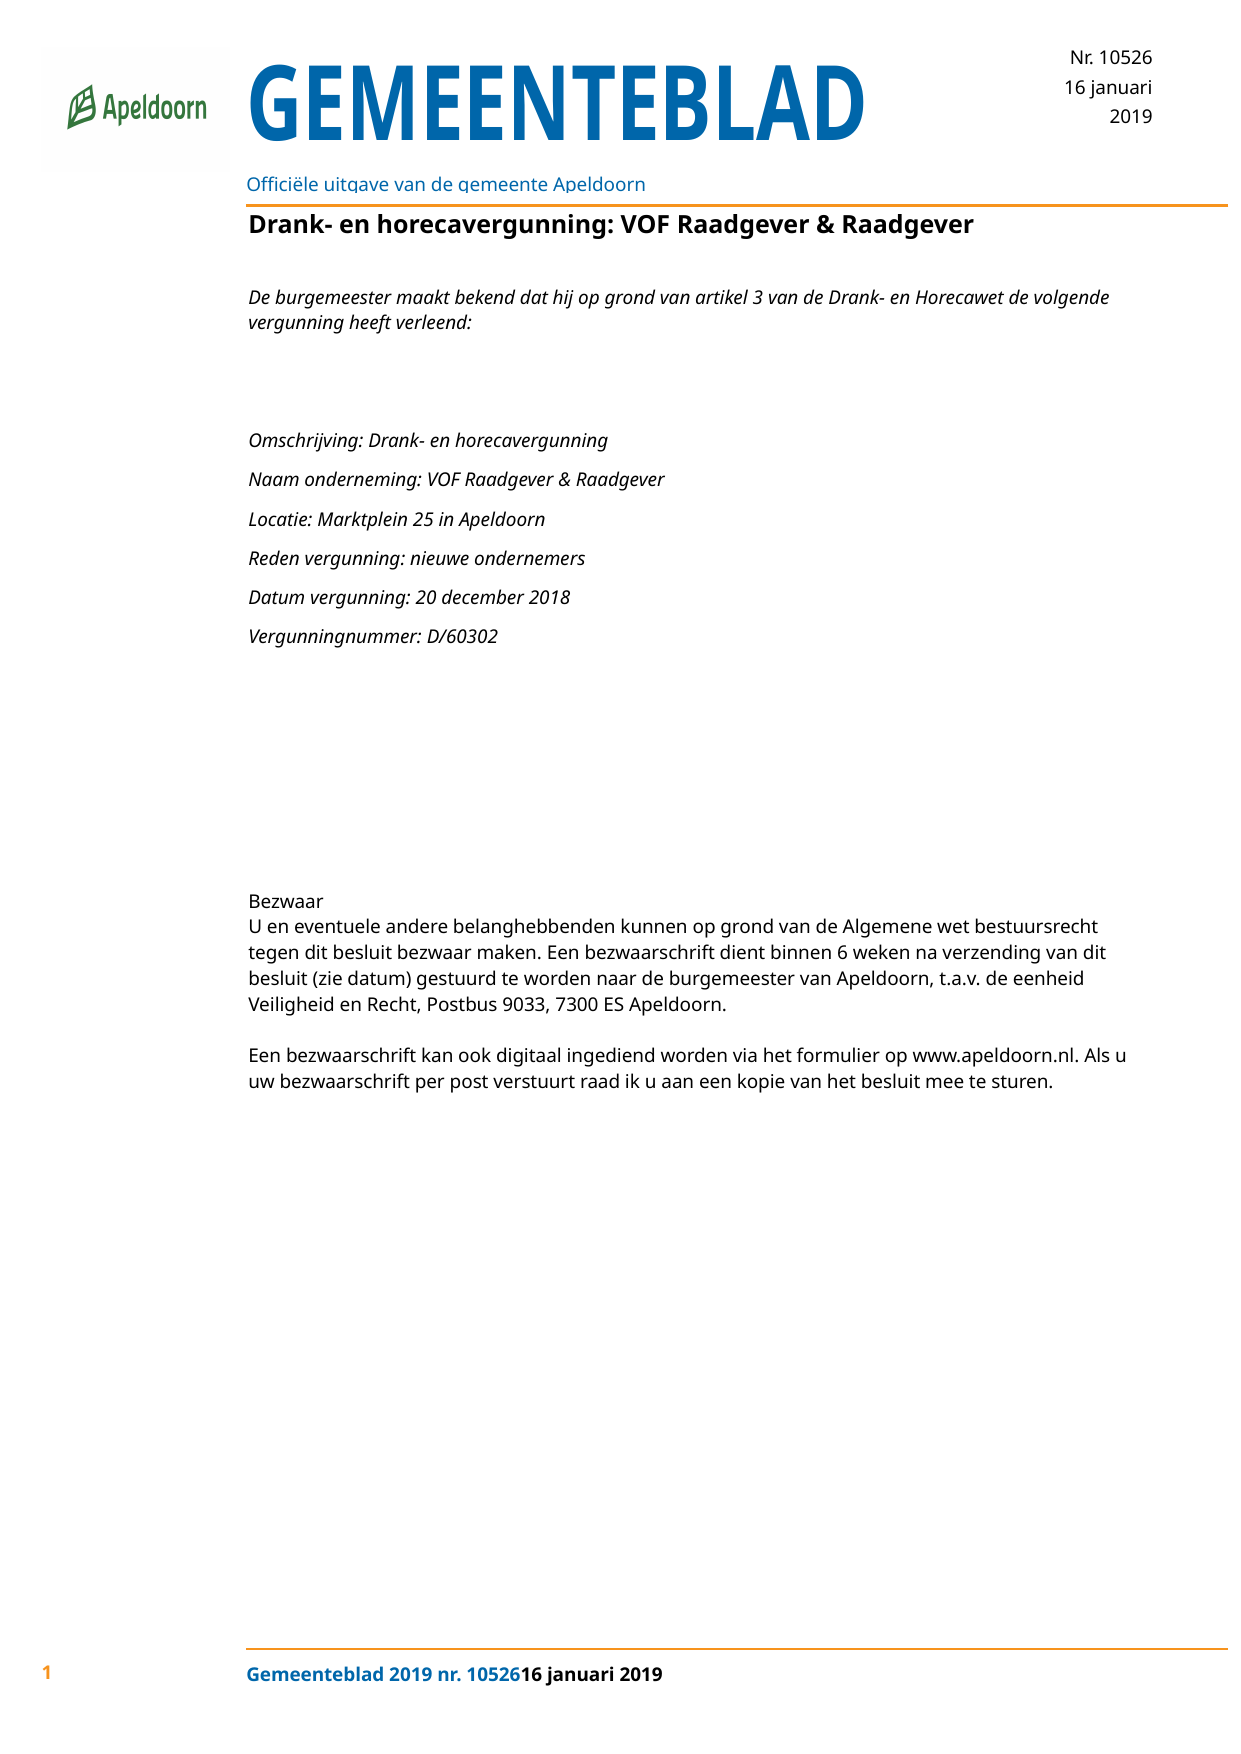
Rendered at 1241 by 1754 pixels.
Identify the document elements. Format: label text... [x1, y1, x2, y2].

text Omschrijving: Drank- en horecavergunning [248, 427, 1152, 453]
text Locatie: Marktplein 25 in Apeldoorn [248, 506, 1152, 532]
picture [41, 47, 231, 172]
text Een bezwaarschrift kan ook digitaal ingediend worden via het formulier op www.apeldoorn.nl. Als u uw bezwaarschrift per post verstuurt raad ik u aan een kopie van het besluit mee te sturen. [248, 1042, 1152, 1094]
text Vergunningnummer: D/60302 [248, 624, 1152, 649]
text Naam onderneming: VOF Raadgever & Raadgever [248, 467, 1152, 492]
text Reden vergunning: nieuwe ondernemers [248, 545, 1152, 571]
text U en eventuele andere belanghebbenden kunnen op grond van de Algemene wet bestuursrecht tegen dit besluit bezwaar maken. Een bezwaarschrift dient binnen 6 weken na verzending van dit besluit (zie datum) gestuurd te worden naar de burgemeester van Apeldoorn, t.a.v. de eenheid Veiligheid en Recht, Postbus 9033, 7300 ES Apeldoorn. [248, 913, 1152, 1016]
text Datum vergunning: 20 december 2018 [248, 584, 1152, 610]
text Bezwaar [248, 888, 1152, 913]
text De burgemeester maakt bekend dat hij op grond van artikel 3 van de Drank- en Horecawet de volgende vergunning heeft verleend: [248, 284, 1152, 335]
text Drank- en horecavergunning: VOF Raadgever & Raadgever [248, 207, 1152, 241]
